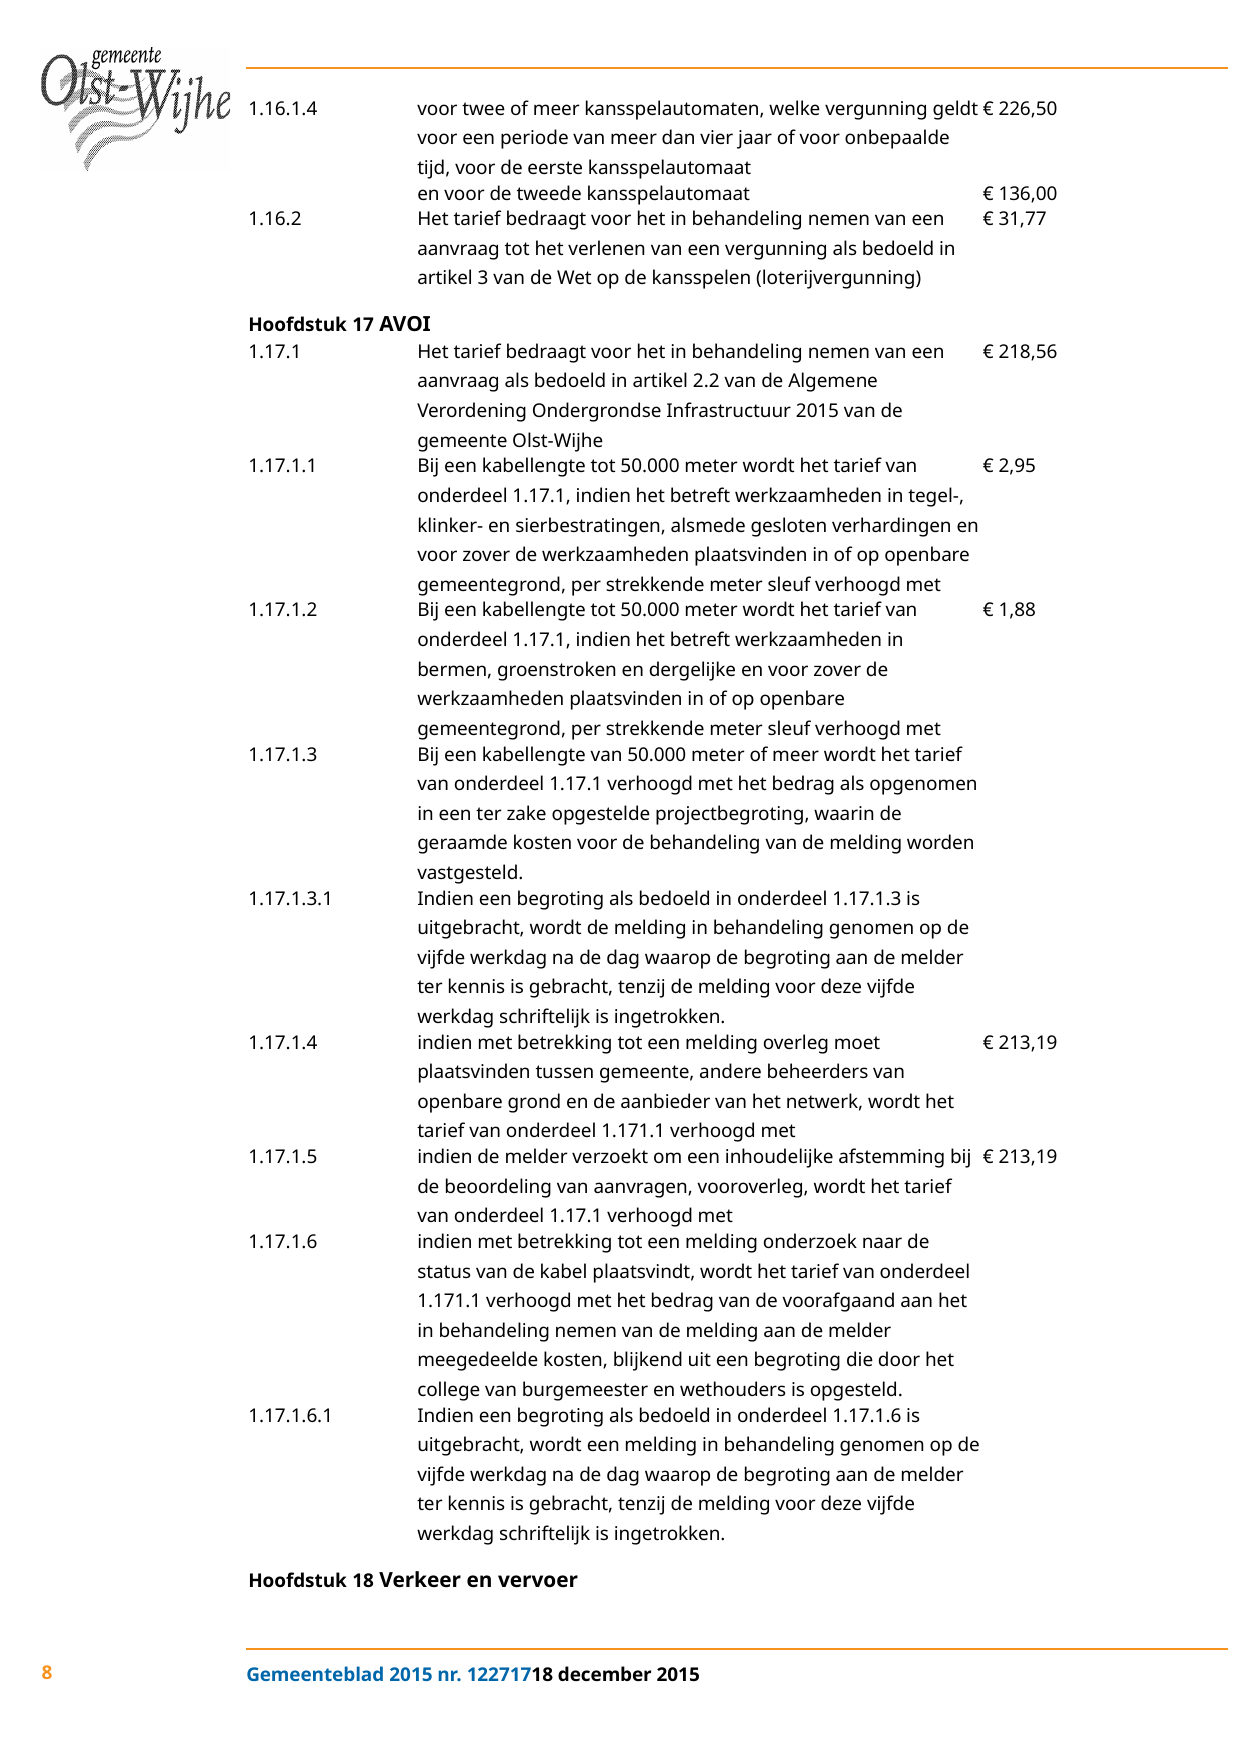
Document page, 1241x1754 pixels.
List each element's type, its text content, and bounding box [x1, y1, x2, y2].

text Hoofdstuk 17 AVOI [248, 309, 1152, 338]
table_cell Bij een kabellengte tot 50.000 meter wordt het tarief van onderdeel 1.17.1, indien het betreft werkzaamheden in bermen, groenstroken en dergelijke en voor zover de werkzaamheden plaatsvinden in of op openbare gemeentegrond, per strekkende meter sleuf verhoogd met [417, 597, 983, 741]
table_cell 1.16.1.4 [248, 95, 417, 180]
table_header € 218,56 [983, 338, 1152, 453]
table_cell € 213,19 [983, 1143, 1152, 1228]
table_cell 1.17.1.3.1 [248, 885, 417, 1029]
table_cell [248, 180, 417, 205]
table_cell [983, 1228, 1152, 1402]
table_cell 1.17.1.5 [248, 1143, 417, 1228]
table_cell indien de melder verzoekt om een inhoudelijke afstemming bij de beoordeling van aanvragen, vooroverleg, wordt het tarief van onderdeel 1.17.1 verhoogd met [417, 1143, 983, 1228]
table_cell [983, 741, 1152, 885]
table_header Het tarief bedraagt voor het in behandeling nemen van een aanvraag als bedoeld in artikel 2.2 van de Algemene Verordening Ondergrondse Infrastructuur 2015 van de gemeente Olst-Wijhe [417, 338, 983, 453]
table_cell € 2,95 [983, 453, 1152, 597]
table_cell € 1,88 [983, 597, 1152, 741]
table_cell voor twee of meer kansspelautomaten, welke vergunning geldt voor een periode van meer dan vier jaar of voor onbepaalde tijd, voor de eerste kansspelautomaat [417, 95, 983, 180]
table_cell 1.17.1.6 [248, 1228, 417, 1402]
table_cell [983, 885, 1152, 1029]
table_cell Het tarief bedraagt voor het in behandeling nemen van een aanvraag tot het verlenen van een vergunning als bedoeld in artikel 3 van de Wet op de kansspelen (loterijvergunning) [417, 205, 983, 290]
table_cell 1.17.1.1 [248, 453, 417, 597]
table_cell 1.16.2 [248, 205, 417, 290]
table_cell € 213,19 [983, 1029, 1152, 1143]
table_cell Indien een begroting als bedoeld in onderdeel 1.17.1.6 is uitgebracht, wordt een melding in behandeling genomen op de vijfde werkdag na de dag waarop de begroting aan de melder ter kennis is gebracht, tenzij de melding voor deze vijfde werkdag schriftelijk is ingetrokken. [417, 1402, 983, 1546]
table_cell € 226,50 [983, 95, 1152, 180]
table_cell Bij een kabellengte van 50.000 meter of meer wordt het tarief van onderdeel 1.17.1 verhoogd met het bedrag als opgenomen in een ter zake opgestelde projectbegroting, waarin de geraamde kosten voor de behandeling van de melding worden vastgesteld. [417, 741, 983, 885]
table_cell en voor de tweede kansspelautomaat [417, 180, 983, 205]
table_cell Bij een kabellengte tot 50.000 meter wordt het tarief van onderdeel 1.17.1, indien het betreft werkzaamheden in tegel-, klinker- en sierbestratingen, alsmede gesloten verhardingen en voor zover de werkzaamheden plaatsvinden in of op openbare gemeentegrond, per strekkende meter sleuf verhoogd met [417, 453, 983, 597]
table_cell Indien een begroting als bedoeld in onderdeel 1.17.1.3 is uitgebracht, wordt de melding in behandeling genomen op de vijfde werkdag na de dag waarop de begroting aan de melder ter kennis is gebracht, tenzij de melding voor deze vijfde werkdag schriftelijk is ingetrokken. [417, 885, 983, 1029]
table_cell 1.17.1.6.1 [248, 1402, 417, 1546]
table_cell € 136,00 [983, 180, 1152, 205]
text Hoofdstuk 18 Verkeer en vervoer [248, 1565, 1152, 1594]
table_cell indien met betrekking tot een melding onderzoek naar de status van de kabel plaatsvindt, wordt het tarief van onderdeel 1.171.1 verhoogd met het bedrag van de voorafgaand aan het in behandeling nemen van de melding aan de melder meegedeelde kosten, blijkend uit een begroting die door het college van burgemeester en wethouders is opgesteld. [417, 1228, 983, 1402]
table_header 1.17.1 [248, 338, 417, 453]
table_cell indien met betrekking tot een melding overleg moet plaatsvinden tussen gemeente, andere beheerders van openbare grond en de aanbieder van het netwerk, wordt het tarief van onderdeel 1.171.1 verhoogd met [417, 1029, 983, 1143]
table_cell € 31,77 [983, 205, 1152, 290]
picture [41, 47, 231, 172]
table_cell 1.17.1.3 [248, 741, 417, 885]
table_cell [983, 1402, 1152, 1546]
table_cell 1.17.1.2 [248, 597, 417, 741]
table_cell 1.17.1.4 [248, 1029, 417, 1143]
